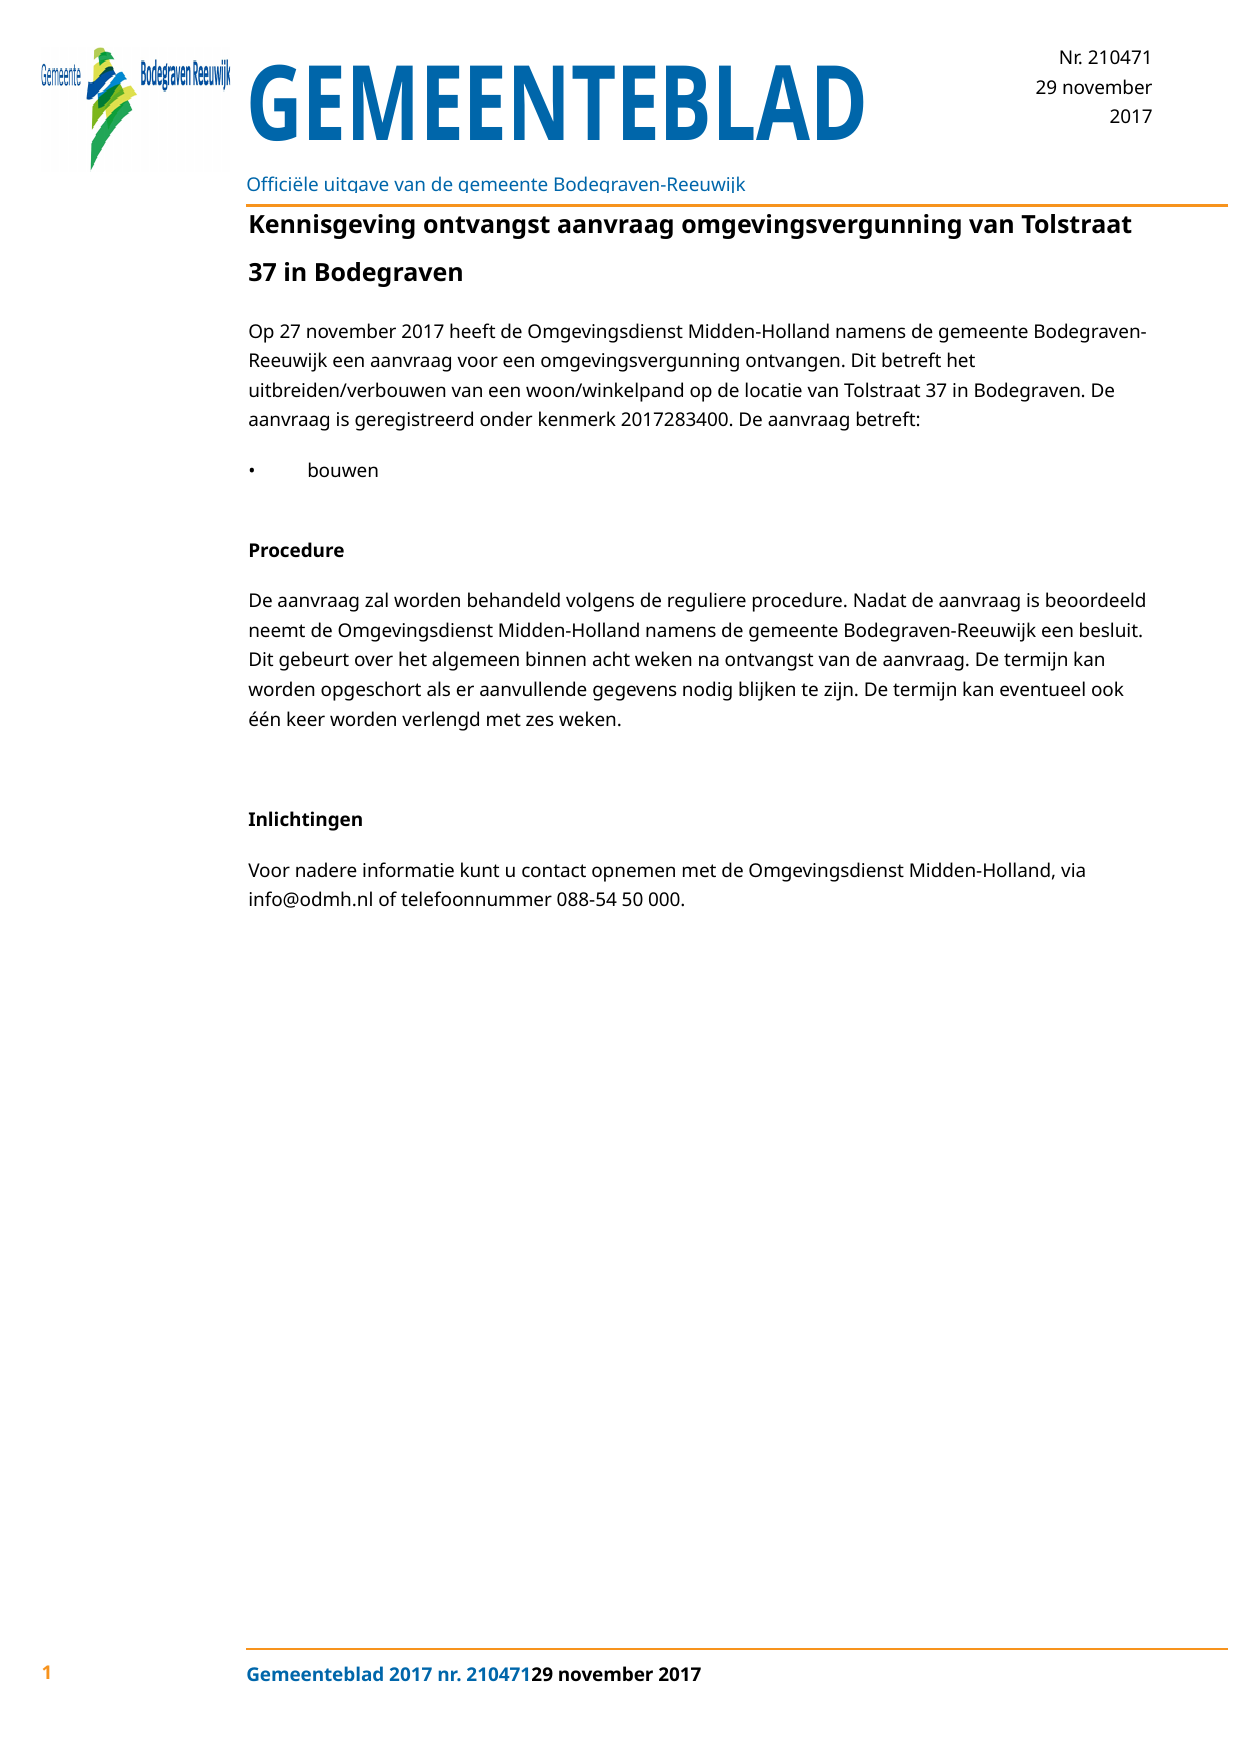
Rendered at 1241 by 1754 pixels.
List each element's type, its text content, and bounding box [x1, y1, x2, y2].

text Voor nadere informatie kunt u contact opnemen met de Omgevingsdienst Midden-Holland, via info@odmh.nl of telefoonnummer 088-54 50 000. [248, 857, 1152, 912]
list bouwen [248, 457, 1152, 483]
picture [41, 47, 231, 172]
text Op 27 november 2017 heeft de Omgevingsdienst Midden-Holland namens de gemeente Bodegraven-Reeuwijk een aanvraag voor een omgevingsvergunning ontvangen. Dit betreft het uitbreiden/verbouwen van een woon/winkelpand op de locatie van Tolstraat 37 in Bodegraven. De aanvraag is geregistreerd onder kenmerk 2017283400. De aanvraag betreft: [248, 318, 1152, 432]
text Inlichtingen [248, 807, 1152, 832]
text Procedure [248, 537, 1152, 563]
text Kennisgeving ontvangst aanvraag omgevingsvergunning van Tolstraat 37 in Bodegraven [248, 207, 1152, 288]
text De aanvraag zal worden behandeld volgens de reguliere procedure. Nadat de aanvraag is beoordeeld neemt de Omgevingsdienst Midden-Holland namens de gemeente Bodegraven-Reeuwijk een besluit. Dit gebeurt over het algemeen binnen acht weken na ontvangst van de aanvraag. De termijn kan worden opgeschort als er aanvullende gegevens nodig blijken te zijn. De termijn kan eventueel ook één keer worden verlengd met zes weken. [248, 587, 1152, 732]
